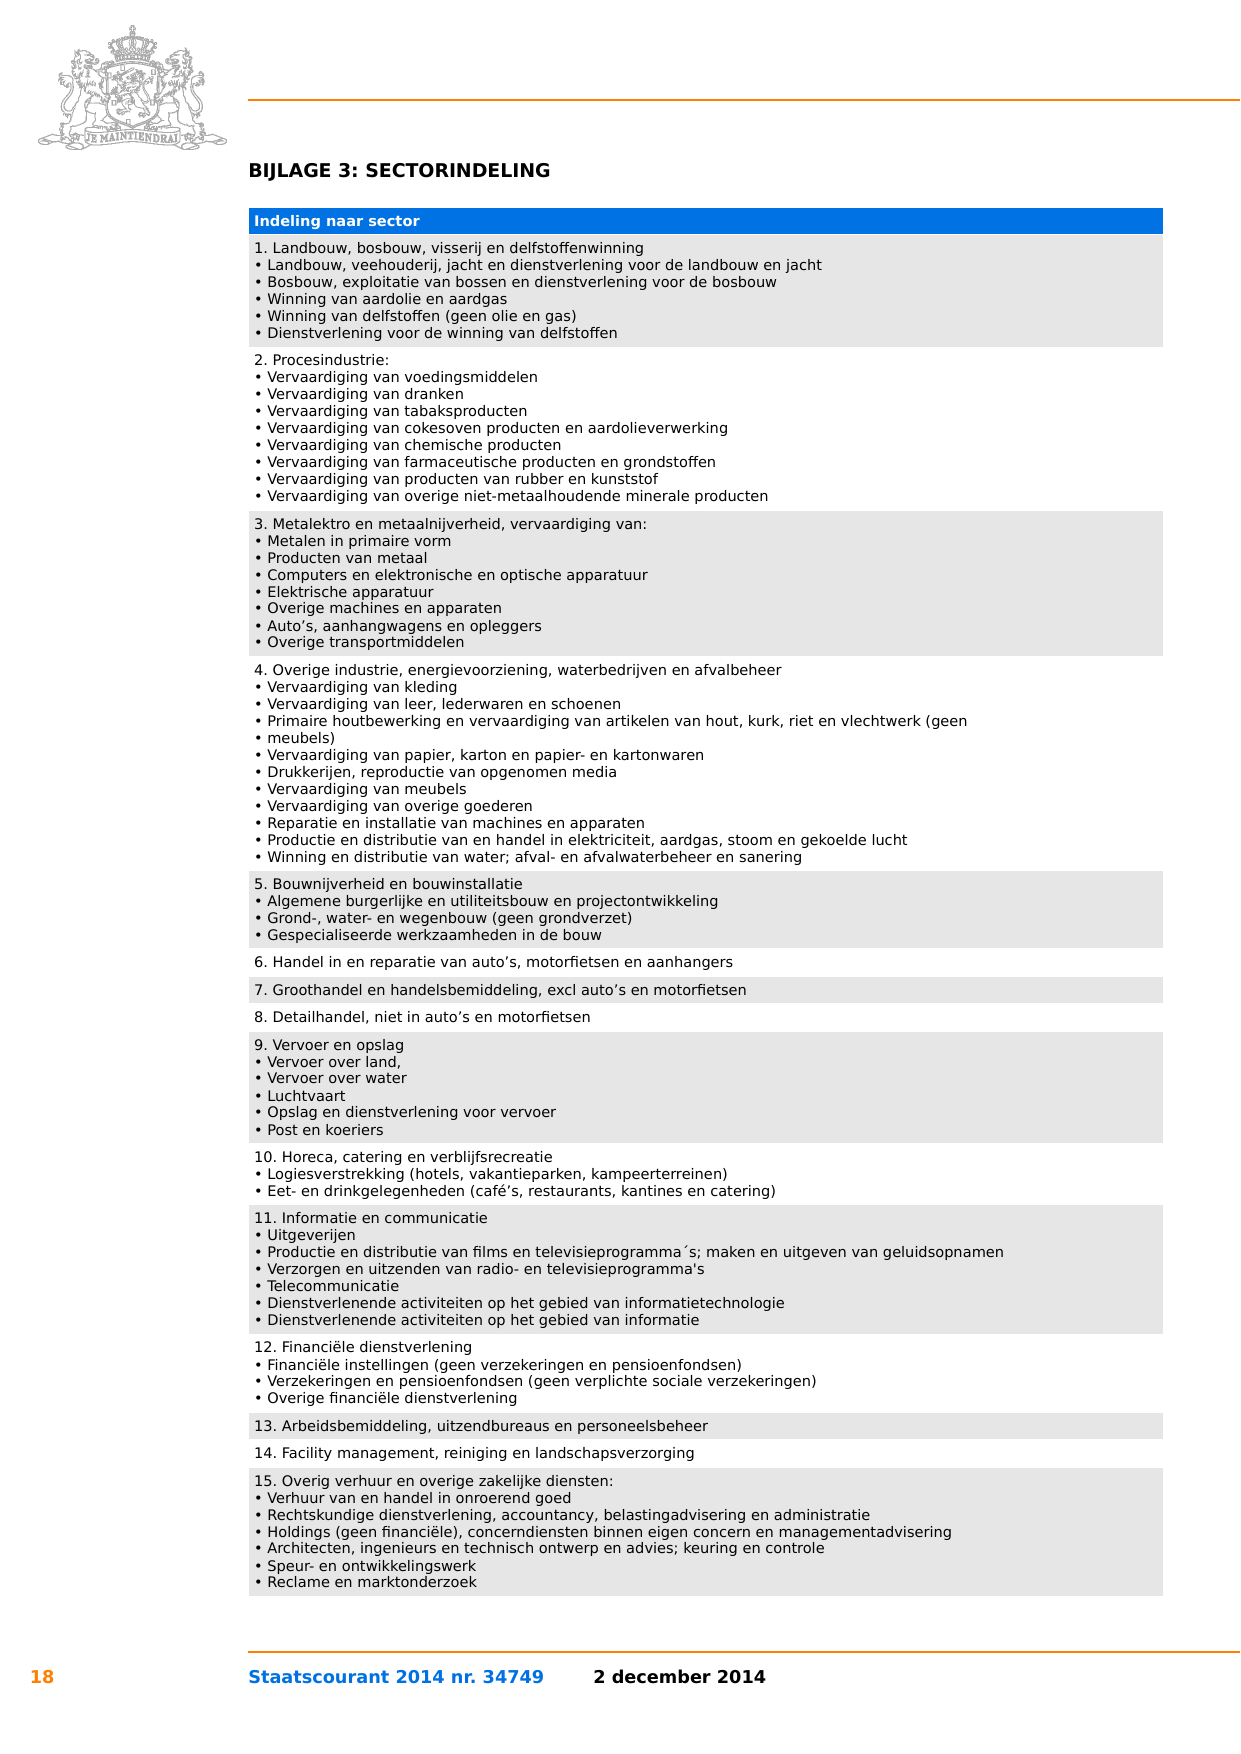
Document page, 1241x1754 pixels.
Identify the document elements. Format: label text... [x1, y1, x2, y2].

table_cell 10. Horeca, catering en verblijfsrecreatie • Logiesverstrekking (hotels, vakantieparken, kampeerterreinen) • Eet- en drinkgelegenheden (café’s, restaurants, kantines en catering) [249, 1144, 1163, 1204]
table_cell 7. Groothandel en handelsbemiddeling, excl auto’s en motorfietsen [249, 977, 1163, 1003]
table_cell 15. Overig verhuur en overige zakelijke diensten: • Verhuur van en handel in onroerend goed • Rechtskundige dienstverlening, accountancy, belastingadvisering en administratie • Holdings (geen financiële), concerndiensten binnen eigen concern en managementadvisering • Architecten, ingenieurs en technisch ontwerp en advies; keuring en controle • Speur- en ontwikkelingswerk • Reclame en marktonderzoek [249, 1468, 1163, 1596]
table_cell 2. Procesindustrie: • Vervaardiging van voedingsmiddelen • Vervaardiging van dranken • Vervaardiging van tabaksproducten • Vervaardiging van cokesoven producten en aardolieverwerking • Vervaardiging van chemische producten • Vervaardiging van farmaceutische producten en grondstoffen • Vervaardiging van producten van rubber en kunststof • Vervaardiging van overige niet-metaalhoudende minerale producten [249, 348, 1163, 510]
table_cell 1. Landbouw, bosbouw, visserij en delfstoffenwinning • Landbouw, veehouderij, jacht en dienstverlening voor de landbouw en jacht • Bosbouw, exploitatie van bossen en dienstverlening voor de bosbouw • Winning van aardolie en aardgas • Winning van delfstoffen (geen olie en gas) • Dienstverlening voor de winning van delfstoffen [249, 235, 1163, 347]
picture [38, 25, 227, 150]
table_cell 5. Bouwnijverheid en bouwinstallatie • Algemene burgerlijke en utiliteitsbouw en projectontwikkeling • Grond-, water- en wegenbouw (geen grondverzet) • Gespecialiseerde werkzaamheden in de bouw [249, 871, 1163, 948]
table_cell 4. Overige industrie, energievoorziening, waterbedrijven en afvalbeheer • Vervaardiging van kleding • Vervaardiging van leer, lederwaren en schoenen • Primaire houtbewerking en vervaardiging van artikelen van hout, kurk, riet en vlechtwerk (geen • meubels) • Vervaardiging van papier, karton en papier- en kartonwaren • Drukkerijen, reproductie van opgenomen media • Vervaardiging van meubels • Vervaardiging van overige goederen • Reparatie en installatie van machines en apparaten • Productie en distributie van en handel in elektriciteit, aardgas, stoom en gekoelde lucht • Winning en distributie van water; afval- en afvalwaterbeheer en sanering [249, 657, 1163, 870]
subtitle BIJLAGE 3: SECTORINDELING [248, 160, 1163, 182]
table_cell 12. Financiële dienstverlening • Financiële instellingen (geen verzekeringen en pensioenfondsen) • Verzekeringen en pensioenfondsen (geen verplichte sociale verzekeringen) • Overige financiële dienstverlening [249, 1335, 1163, 1412]
table_cell 3. Metalektro en metaalnijverheid, vervaardiging van: • Metalen in primaire vorm • Producten van metaal • Computers en elektronische en optische apparatuur • Elektrische apparatuur • Overige machines en apparaten • Auto’s, aanhangwagens en opleggers • Overige transportmiddelen [249, 511, 1163, 656]
table_cell 9. Vervoer en opslag • Vervoer over land, • Vervoer over water • Luchtvaart • Opslag en dienstverlening voor vervoer • Post en koeriers [249, 1032, 1163, 1143]
table_cell 14. Facility management, reiniging en landschapsverzorging [249, 1440, 1163, 1467]
table_cell 8. Detailhandel, niet in auto’s en motorfietsen [249, 1004, 1163, 1031]
table_cell 13. Arbeidsbemiddeling, uitzendbureaus en personeelsbeheer [249, 1413, 1163, 1439]
table_header Indeling naar sector [249, 208, 1163, 234]
table_cell 6. Handel in en reparatie van auto’s, motorfietsen en aanhangers [249, 950, 1163, 976]
table_cell 11. Informatie en communicatie • Uitgeverijen • Productie en distributie van films en televisieprogramma´s; maken en uitgeven van geluidsopnamen • Verzorgen en uitzenden van radio- en televisieprogramma's • Telecommunicatie • Dienstverlenende activiteiten op het gebied van informatietechnologie • Dienstverlenende activiteiten op het gebied van informatie [249, 1205, 1163, 1334]
